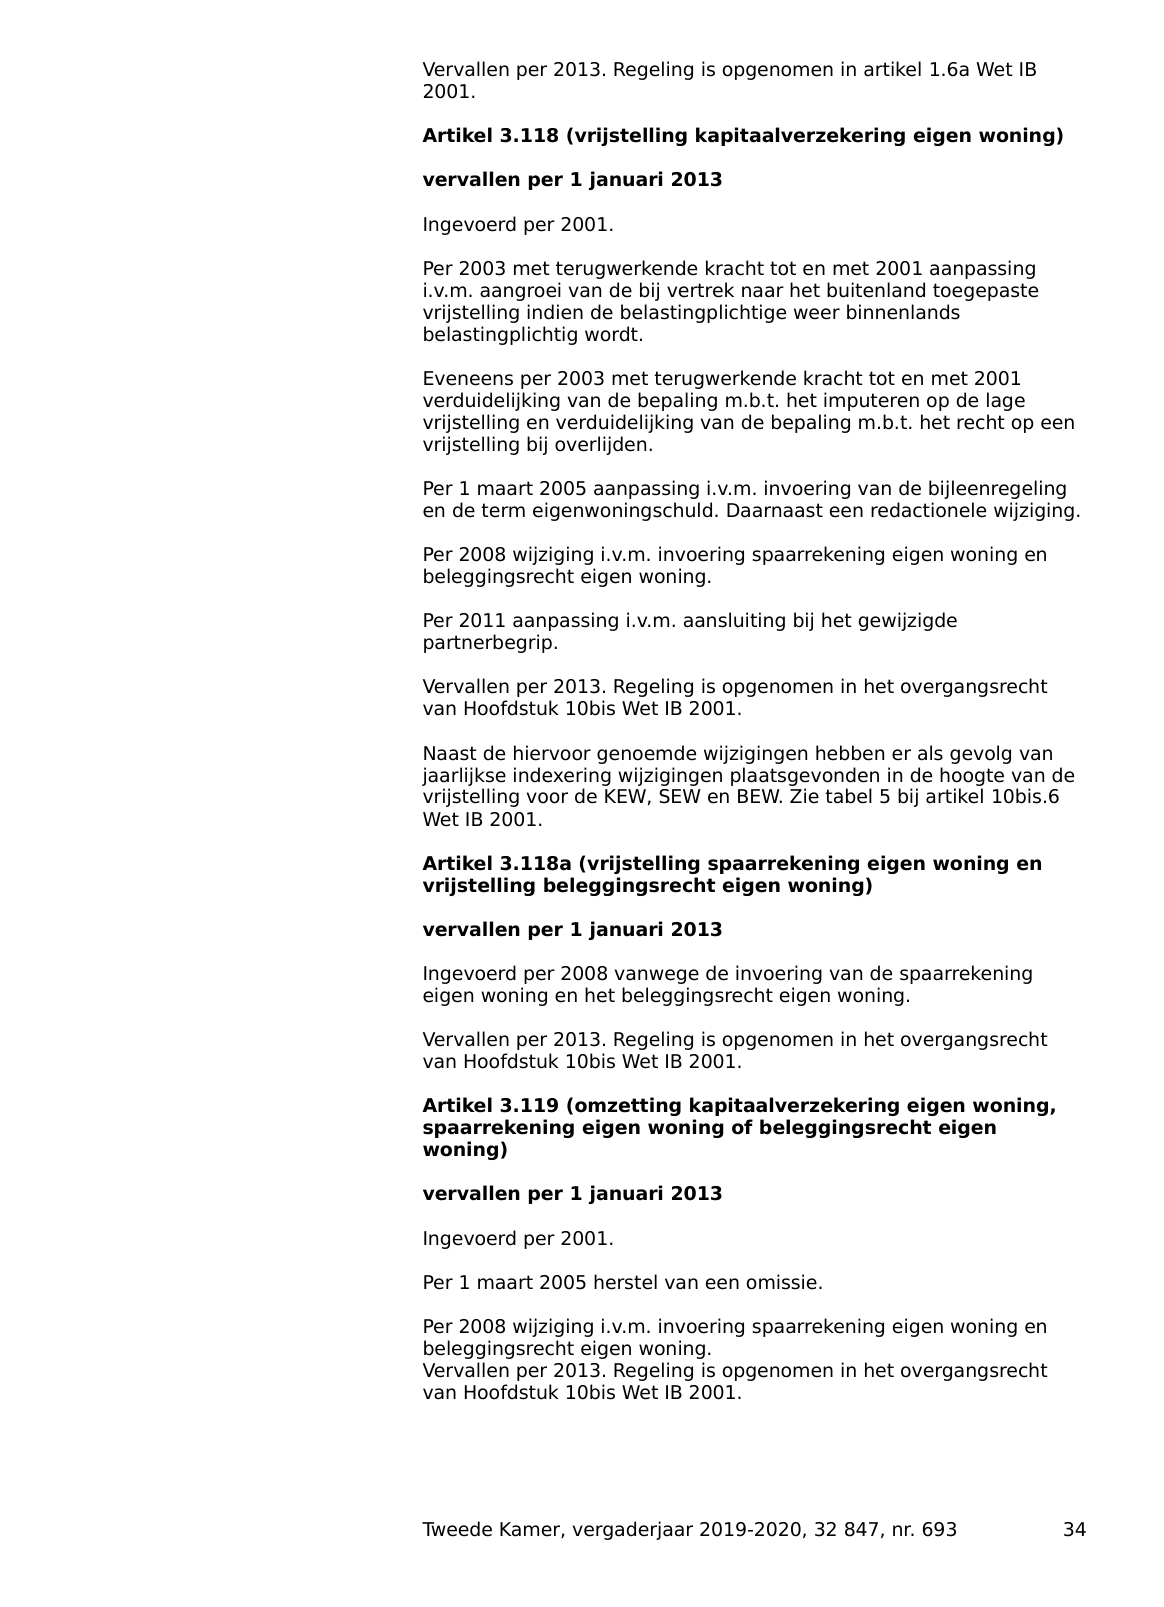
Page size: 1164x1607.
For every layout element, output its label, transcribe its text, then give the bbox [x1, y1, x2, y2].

subtitle Artikel 3.118 (vrijstelling kapitaalverzekering eigen woning) [422, 125, 1087, 147]
text Vervallen per 2013. Regeling is opgenomen in artikel 1.6a Wet IB 2001. [422, 59, 1087, 103]
text Ingevoerd per 2008 vanwege de invoering van de spaarrekening eigen woning en het beleggingsrecht eigen woning. [422, 963, 1087, 1007]
subtitle Artikel 3.118a (vrijstelling spaarrekening eigen woning en vrijstelling beleggingsrecht eigen woning) [422, 853, 1087, 897]
text Per 1 maart 2005 herstel van een omissie. [422, 1272, 1087, 1294]
text vervallen per 1 januari 2013 [422, 169, 1087, 191]
text vervallen per 1 januari 2013 [422, 1183, 1087, 1205]
text Vervallen per 2013. Regeling is opgenomen in het overgangsrecht van Hoofdstuk 10bis Wet IB 2001. [422, 1029, 1087, 1073]
subtitle Artikel 3.119 (omzetting kapitaalverzekering eigen woning, spaarrekening eigen woning of beleggingsrecht eigen woning) [422, 1095, 1087, 1161]
text Per 2008 wijziging i.v.m. invoering spaarrekening eigen woning en beleggingsrecht eigen woning. [422, 544, 1087, 588]
text Per 1 maart 2005 aanpassing i.v.m. invoering van de bijleenregeling en de term eigenwoningschuld. Daarnaast een redactionele wijziging. [422, 478, 1087, 522]
text Ingevoerd per 2001. [422, 1227, 1087, 1249]
text Per 2008 wijziging i.v.m. invoering spaarrekening eigen woning en beleggingsrecht eigen woning. [422, 1316, 1087, 1360]
text Eveneens per 2003 met terugwerkende kracht tot en met 2001 verduidelijking van de bepaling m.b.t. het imputeren op de lage vrijstelling en verduidelijking van de bepaling m.b.t. het recht op een vrijstelling bij overlijden. [422, 368, 1087, 456]
text Per 2011 aanpassing i.v.m. aansluiting bij het gewijzigde partnerbegrip. [422, 610, 1087, 654]
text Per 2003 met terugwerkende kracht tot en met 2001 aanpassing i.v.m. aangroei van de bij vertrek naar het buitenland toegepaste vrijstelling indien de belastingplichtige weer binnenlands belastingplichtig wordt. [422, 258, 1087, 346]
text Naast de hiervoor genoemde wijzigingen hebben er als gevolg van jaarlijkse indexering wijzigingen plaatsgevonden in de hoogte van de vrijstelling voor de KEW, SEW en BEW. Zie tabel 5 bij artikel 10bis.6 Wet IB 2001. [422, 742, 1087, 830]
text Ingevoerd per 2001. [422, 213, 1087, 236]
text Vervallen per 2013. Regeling is opgenomen in het overgangsrecht van Hoofdstuk 10bis Wet IB 2001. [422, 676, 1087, 720]
text Vervallen per 2013. Regeling is opgenomen in het overgangsrecht van Hoofdstuk 10bis Wet IB 2001. [422, 1360, 1087, 1404]
text vervallen per 1 januari 2013 [422, 919, 1087, 941]
